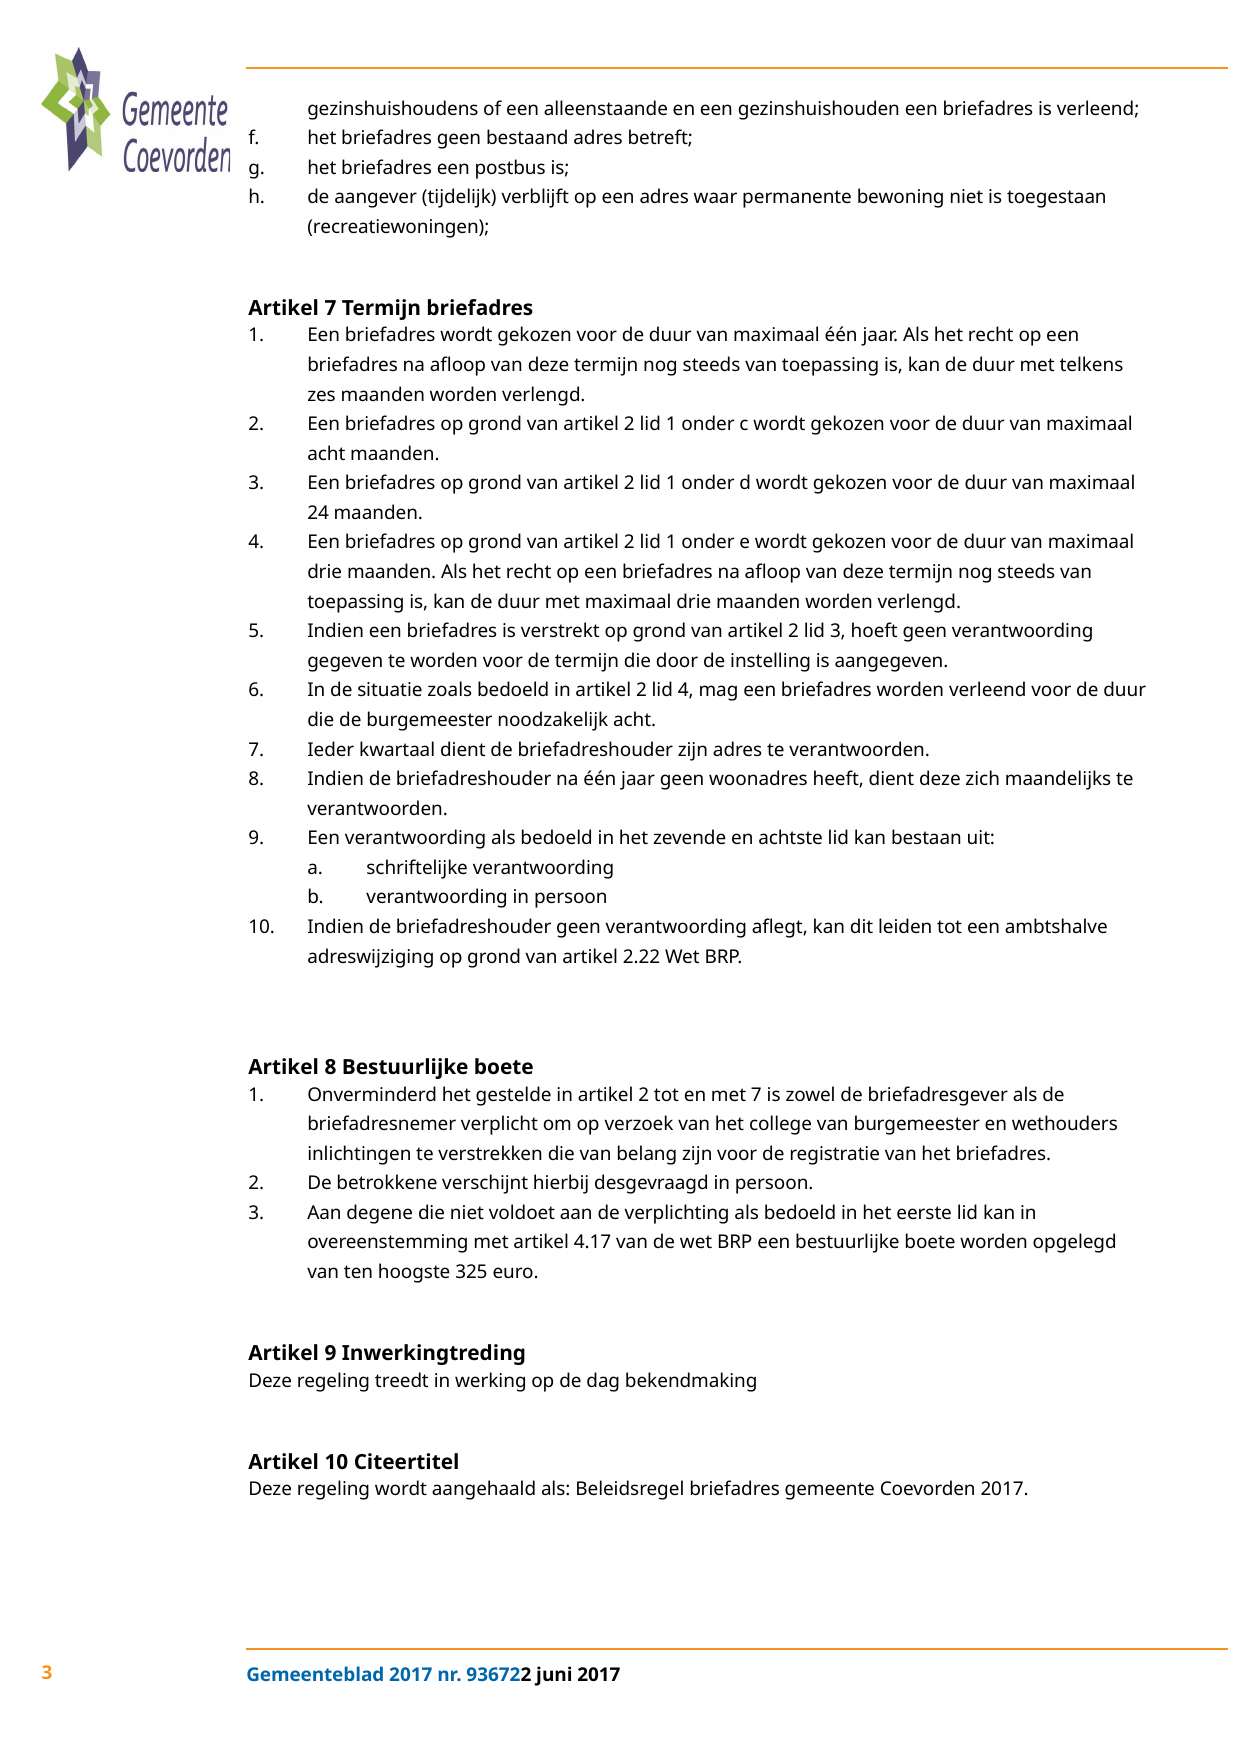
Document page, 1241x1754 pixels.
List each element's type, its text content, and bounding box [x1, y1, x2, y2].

text Artikel 8 Bestuurlijke boete [248, 1052, 1152, 1081]
list Een briefadres op grond van artikel 2 lid 1 onder e wordt gekozen voor de duur van maximaal drie maanden. Als het recht op een briefadres na afloop van deze termijn nog steeds van toepassing is, kan de duur met maximaal drie maanden worden verlengd. [248, 529, 1152, 613]
text Artikel 10 Citeertitel [248, 1447, 1152, 1475]
text Deze regeling treedt in werking op de dag bekendmaking [248, 1367, 1152, 1392]
list Een verantwoording als bedoeld in het zevende en achtste lid kan bestaan uit: [248, 824, 1152, 850]
text Deze regeling wordt aangehaald als: Beleidsregel briefadres gemeente Coevorden 2017. [248, 1475, 1152, 1501]
list verantwoording in persoon [307, 884, 1152, 909]
list het briefadres geen bestaand adres betreft; [248, 124, 1152, 150]
list Indien een briefadres is verstrekt op grond van artikel 2 lid 3, hoeft geen verantwoording gegeven te worden voor de termijn die door de instelling is aangegeven. [248, 617, 1152, 673]
list Aan degene die niet voldoet aan de verplichting als bedoeld in het eerste lid kan in overeenstemming met artikel 4.17 van de wet BRP een bestuurlijke boete worden opgelegd van ten hoogste 325 euro. [248, 1199, 1152, 1284]
list In de situatie zoals bedoeld in artikel 2 lid 4, mag een briefadres worden verleend voor de duur die de burgemeester noodzakelijk acht. [248, 677, 1152, 732]
picture [41, 47, 231, 172]
list Een briefadres op grond van artikel 2 lid 1 onder c wordt gekozen voor de duur van maximaal acht maanden. [248, 410, 1152, 466]
list Een briefadres op grond van artikel 2 lid 1 onder d wordt gekozen voor de duur van maximaal 24 maanden. [248, 469, 1152, 525]
text Artikel 7 Termijn briefadres [248, 293, 1152, 322]
list Een briefadres wordt gekozen voor de duur van maximaal één jaar. Als het recht op een briefadres na afloop van deze termijn nog steeds van toepassing is, kan de duur met telkens zes maanden worden verlengd. [248, 322, 1152, 406]
list Onverminderd het gestelde in artikel 2 tot en met 7 is zowel de briefadresgever als de briefadresnemer verplicht om op verzoek van het college van burgemeester en wethouders inlichtingen te verstrekken die van belang zijn voor de registratie van het briefadres. [248, 1081, 1152, 1166]
list Indien de briefadreshouder na één jaar geen woonadres heeft, dient deze zich maandelijks te verantwoorden. [248, 765, 1152, 821]
list gezinshuishoudens of een alleenstaande en een gezinshuishouden een briefadres is verleend; [248, 95, 1152, 121]
text Artikel 9 Inwerkingtreding [248, 1338, 1152, 1367]
list Indien de briefadreshouder geen verantwoording aflegt, kan dit leiden tot een ambtshalve adreswijziging op grond van artikel 2.22 Wet BRP. [248, 913, 1152, 968]
list Ieder kwartaal dient de briefadreshouder zijn adres te verantwoorden. [248, 736, 1152, 761]
list De betrokkene verschijnt hierbij desgevraagd in persoon. [248, 1169, 1152, 1195]
list het briefadres een postbus is; [248, 154, 1152, 180]
list de aangever (tijdelijk) verblijft op een adres waar permanente bewoning niet is toegestaan (recreatiewoningen); [248, 183, 1152, 239]
list schriftelijke verantwoording [307, 854, 1152, 880]
